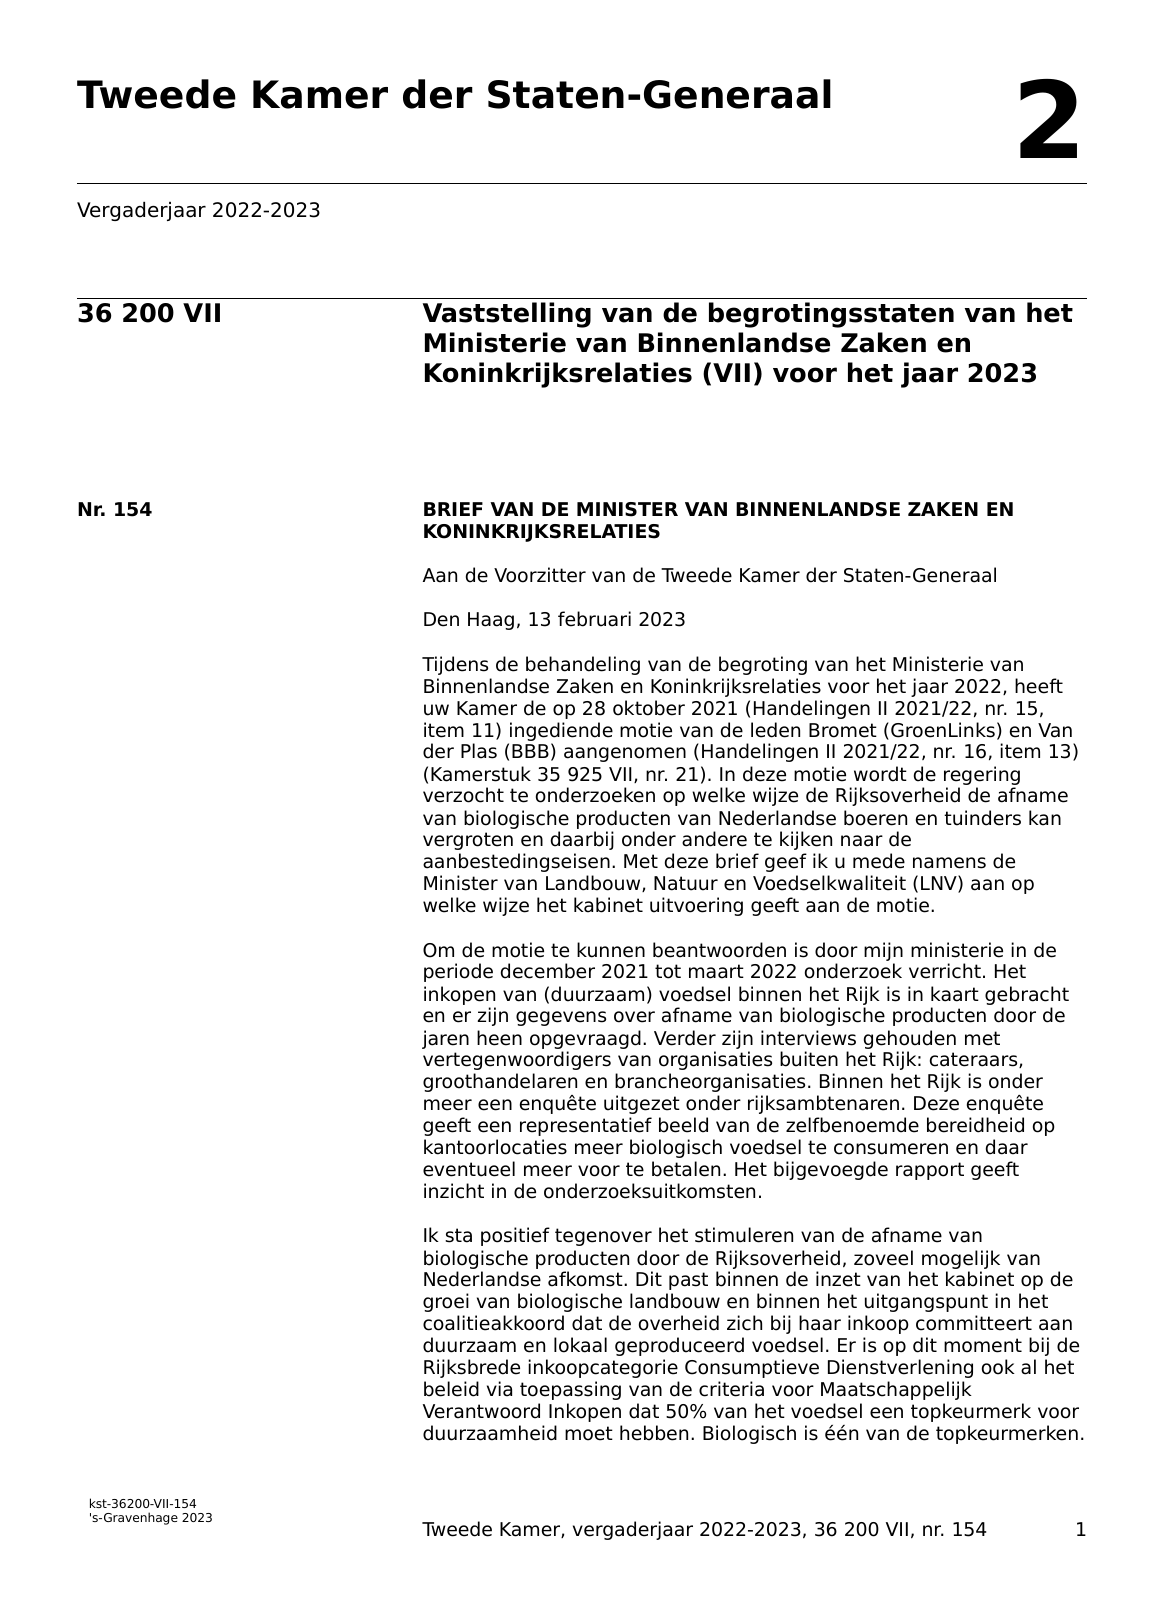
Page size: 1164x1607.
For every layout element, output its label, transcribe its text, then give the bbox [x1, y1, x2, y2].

text Aan de Voorzitter van de Tweede Kamer der Staten-Generaal [422, 565, 1087, 587]
table_header Tweede Kamer der Staten-Generaal [77, 59, 886, 183]
table_cell Vergaderjaar 2022-2023 [77, 184, 1087, 298]
subtitle Nr. 154 BRIEF VAN DE MINISTER VAN BINNENLANDSE ZAKEN EN KONINKRIJKSRELATIES [77, 499, 1087, 543]
text Tijdens de behandeling van de begroting van het Ministerie van Binnenlandse Zaken en Koninkrijksrelaties voor het jaar 2022, heeft uw Kamer de op 28 oktober 2021 (Handelingen II 2021/22, nr. 15, item 11) ingediende motie van de leden Bromet (GroenLinks) en Van der Plas (BBB) aangenomen (Handelingen II 2021/22, nr. 16, item 13) (Kamerstuk 35 925 VII, nr. 21). In deze motie wordt de regering verzocht te onderzoeken op welke wijze de Rijksoverheid de afname van biologische producten van Nederlandse boeren en tuinders kan vergroten en daarbij onder andere te kijken naar de aanbestedingseisen. Met deze brief geef ik u mede namens de Minister van Landbouw, Natuur en Voedselkwaliteit (LNV) aan op welke wijze het kabinet uitvoering geeft aan de motie. [422, 653, 1087, 917]
table_header 2 [886, 59, 1087, 183]
text Om de motie te kunnen beantwoorden is door mijn ministerie in de periode december 2021 tot maart 2022 onderzoek verricht. Het inkopen van (duurzaam) voedsel binnen het Rijk is in kaart gebracht en er zijn gegevens over afname van biologische producten door de jaren heen opgevraagd. Verder zijn interviews gehouden met vertegenwoordigers van organisaties buiten het Rijk: cateraars, groothandelaren en brancheorganisaties. Binnen het Rijk is onder meer een enquête uitgezet onder rijksambtenaren. Deze enquête geeft een representatief beeld van de zelfbenoemde bereidheid op kantoorlocaties meer biologisch voedsel te consumeren en daar eventueel meer voor te betalen. Het bijgevoegde rapport geeft inzicht in de onderzoeksuitkomsten. [422, 939, 1087, 1203]
subtitle 36 200 VII Vaststelling van de begrotingsstaten van het Ministerie van Binnenlandse Zaken en Koninkrijksrelaties (VII) voor het jaar 2023 [77, 299, 1087, 388]
text 's-Gravenhage 2023 [88, 1511, 323, 1525]
text Ik sta positief tegenover het stimuleren van de afname van biologische producten door de Rijksoverheid, zoveel mogelijk van Nederlandse afkomst. Dit past binnen de inzet van het kabinet op de groei van biologische landbouw en binnen het uitgangspunt in het coalitieakkoord dat de overheid zich bij haar inkoop committeert aan duurzaam en lokaal geproduceerd voedsel. Er is op dit moment bij de Rijksbrede inkoopcategorie Consumptieve Dienstverlening ook al het beleid via toepassing van de criteria voor Maatschappelijk Verantwoord Inkopen dat 50% van het voedsel een topkeurmerk voor duurzaamheid moet hebben. Biologisch is één van de topkeurmerken. [422, 1225, 1087, 1445]
text kst-36200-VII-154 [88, 1497, 323, 1511]
text Den Haag, 13 februari 2023 [422, 609, 1087, 631]
